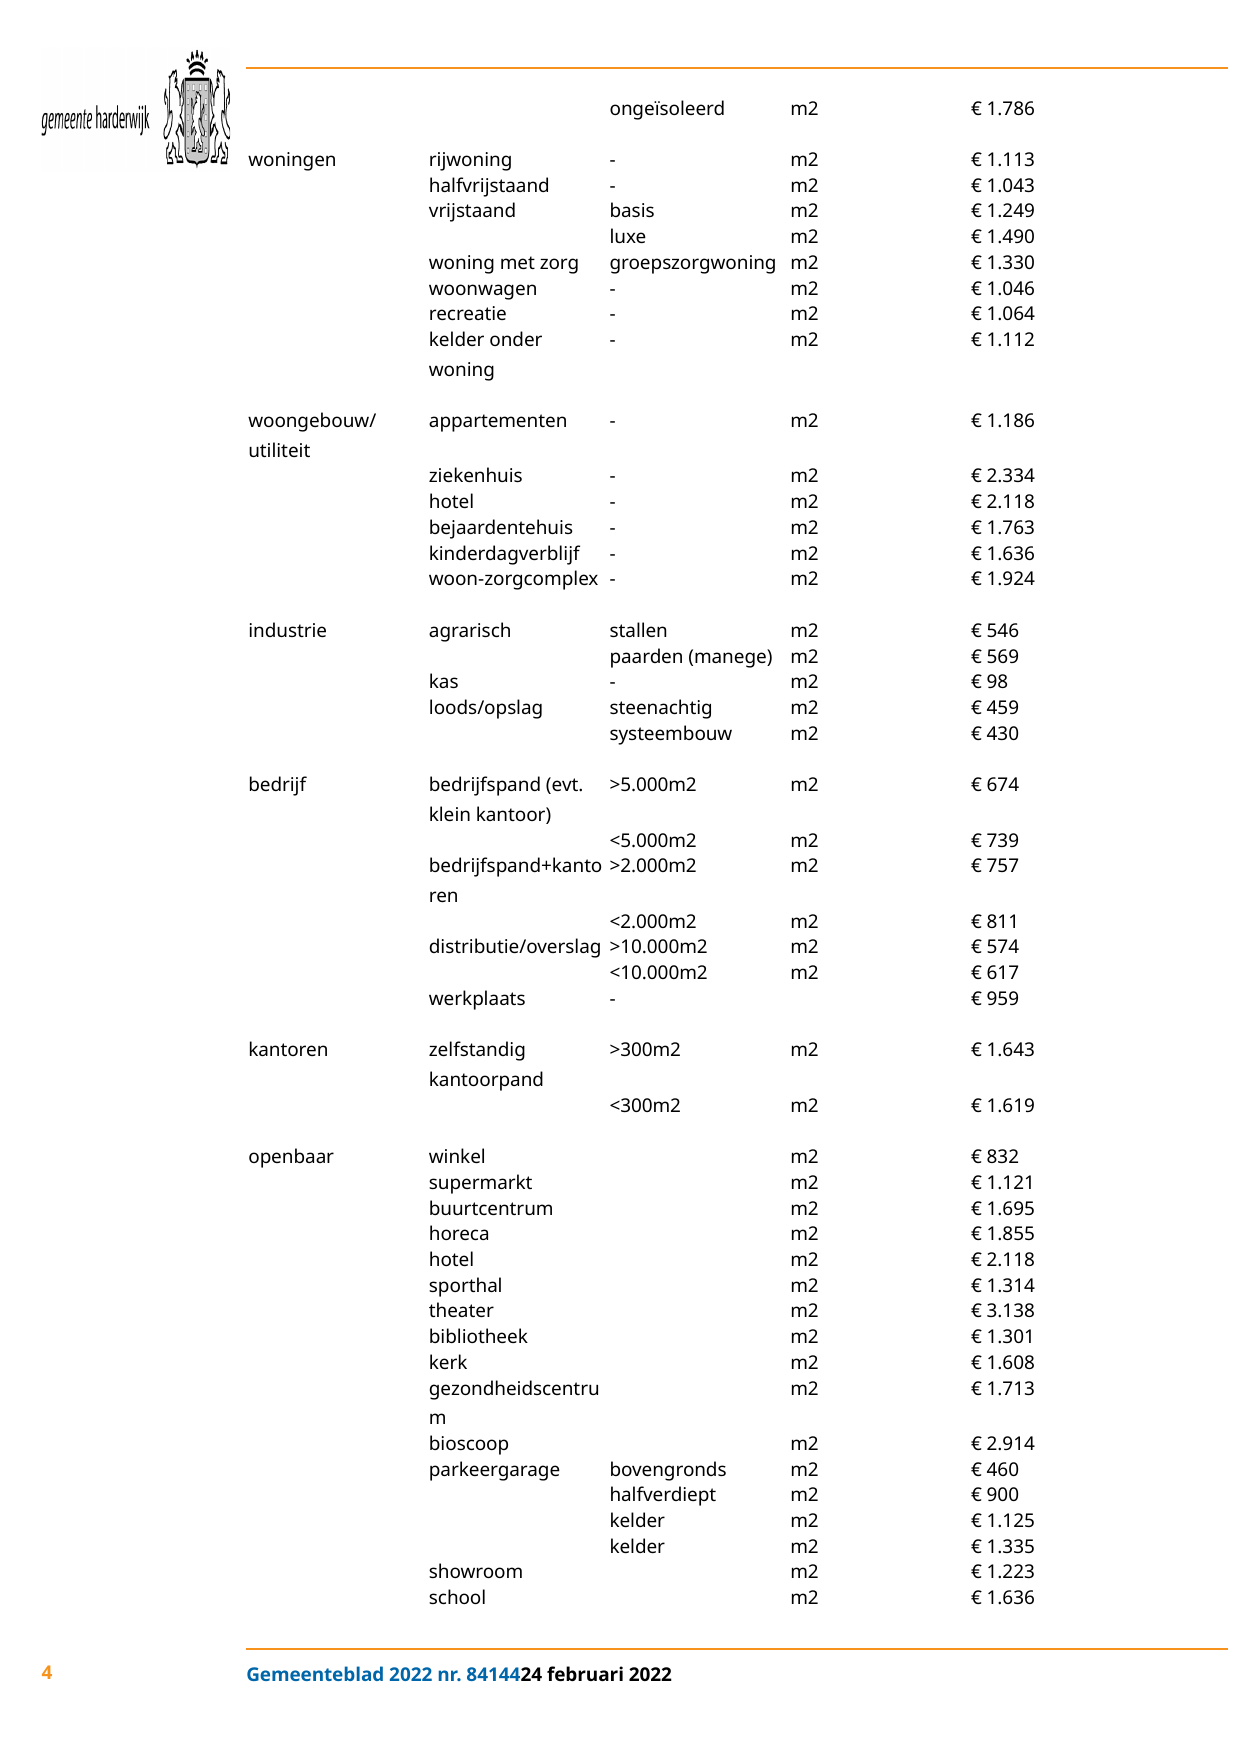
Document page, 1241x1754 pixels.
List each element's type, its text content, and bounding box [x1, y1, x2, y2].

table_cell € 1.490 [971, 224, 1152, 249]
table_cell bibliotheek [429, 1323, 609, 1349]
table_cell m2 [790, 908, 971, 933]
table_cell € 1.763 [971, 514, 1152, 540]
table_cell systeembouw [609, 720, 790, 746]
table_cell >5.000m2 [609, 771, 790, 827]
table_cell [248, 198, 429, 223]
table_cell € 1.636 [971, 1585, 1152, 1610]
table_cell [248, 827, 429, 852]
table_cell [248, 224, 429, 249]
table_cell [248, 643, 429, 668]
table_cell bejaardentehuis [429, 514, 609, 540]
table_cell € 900 [971, 1482, 1152, 1507]
table_cell [248, 1298, 429, 1323]
table_cell [248, 301, 429, 326]
table_cell € 1.314 [971, 1272, 1152, 1298]
table_cell € 1.043 [971, 172, 1152, 198]
table_cell - [609, 326, 790, 382]
table_cell m2 [790, 1585, 971, 1610]
table_cell - [609, 463, 790, 488]
table_cell [429, 827, 609, 852]
table_cell € 2.914 [971, 1430, 1152, 1456]
table_cell distributie/overslag [429, 934, 609, 959]
table_cell [429, 95, 609, 121]
table_cell m2 [790, 1430, 971, 1456]
table_cell - [609, 146, 790, 172]
table_cell hotel [429, 1246, 609, 1272]
table_cell [429, 643, 609, 668]
table_cell € 1.249 [971, 198, 1152, 223]
table_cell € 739 [971, 827, 1152, 852]
table_cell [248, 249, 429, 275]
table_cell [609, 1559, 790, 1584]
table_cell [790, 591, 971, 617]
table_cell m2 [790, 1323, 971, 1349]
table_cell [971, 746, 1152, 771]
table_cell bedrijfspand+kantoren [429, 853, 609, 908]
table_cell [248, 1323, 429, 1349]
table_cell m2 [790, 1559, 971, 1584]
table_cell luxe [609, 224, 790, 249]
table_cell € 569 [971, 643, 1152, 668]
table_cell m2 [790, 1246, 971, 1272]
table_cell m2 [790, 198, 971, 223]
table_cell [248, 566, 429, 591]
table_cell [790, 746, 971, 771]
table_cell kelder onder woning [429, 326, 609, 382]
table_cell supermarkt [429, 1169, 609, 1195]
table_cell m2 [790, 771, 971, 827]
table_cell m2 [790, 301, 971, 326]
table_cell m2 [790, 959, 971, 985]
table_cell € 3.138 [971, 1298, 1152, 1323]
table_cell € 1.046 [971, 275, 1152, 301]
table_cell - [609, 985, 790, 1011]
table_cell [248, 1246, 429, 1272]
table_cell industrie [248, 617, 429, 643]
table_cell [609, 1349, 790, 1375]
table_cell € 2.334 [971, 463, 1152, 488]
table_cell >2.000m2 [609, 853, 790, 908]
table_cell woonwagen [429, 275, 609, 301]
table_cell m2 [790, 1092, 971, 1117]
table_cell [248, 275, 429, 301]
picture [41, 47, 231, 172]
table_cell kantoren [248, 1036, 429, 1092]
table_cell ongeïsoleerd [609, 95, 790, 121]
table_cell [429, 1482, 609, 1507]
table_cell - [609, 669, 790, 694]
table_cell stallen [609, 617, 790, 643]
table_cell m2 [790, 1298, 971, 1323]
table_cell [248, 694, 429, 720]
table_cell € 1.112 [971, 326, 1152, 382]
table_cell [429, 591, 609, 617]
table_cell [248, 326, 429, 382]
table_cell [609, 121, 790, 146]
table_cell woning met zorg [429, 249, 609, 275]
table_cell € 2.118 [971, 489, 1152, 514]
table_cell [248, 382, 429, 407]
table_cell [248, 514, 429, 540]
table_cell >10.000m2 [609, 934, 790, 959]
table_cell theater [429, 1298, 609, 1323]
table_cell € 1.186 [971, 408, 1152, 463]
table_cell [429, 1533, 609, 1559]
table_cell € 430 [971, 720, 1152, 746]
table_cell m2 [790, 934, 971, 959]
table_cell m2 [790, 1507, 971, 1533]
table_cell m2 [790, 1349, 971, 1375]
table_cell [248, 720, 429, 746]
table_cell recreatie [429, 301, 609, 326]
table_cell [248, 959, 429, 985]
table_cell <5.000m2 [609, 827, 790, 852]
table_cell € 1.330 [971, 249, 1152, 275]
table_cell € 1.301 [971, 1323, 1152, 1349]
table_cell woningen [248, 146, 429, 172]
table_cell bedrijfspand (evt. klein kantoor) [429, 771, 609, 827]
table_cell [429, 121, 609, 146]
table_cell [609, 1298, 790, 1323]
table_cell kerk [429, 1349, 609, 1375]
table_cell [429, 959, 609, 985]
table_cell m2 [790, 669, 971, 694]
table_cell m2 [790, 275, 971, 301]
table_cell [609, 1585, 790, 1610]
table_cell m2 [790, 566, 971, 591]
table_cell € 1.223 [971, 1559, 1152, 1584]
table_cell parkeergarage [429, 1456, 609, 1482]
table_cell € 1.064 [971, 301, 1152, 326]
table_cell groepszorgwoning [609, 249, 790, 275]
table_cell [248, 489, 429, 514]
table_cell [609, 1375, 790, 1430]
table_cell [248, 1349, 429, 1375]
table_cell € 1.713 [971, 1375, 1152, 1430]
table_cell werkplaats [429, 985, 609, 1011]
table_cell m2 [790, 827, 971, 852]
table_cell € 1.636 [971, 540, 1152, 566]
table_cell <2.000m2 [609, 908, 790, 933]
table_cell [609, 1220, 790, 1246]
table_cell € 1.335 [971, 1533, 1152, 1559]
table_cell [429, 746, 609, 771]
table_cell [248, 1507, 429, 1533]
table_cell [790, 1118, 971, 1143]
table_cell [429, 1011, 609, 1036]
table_cell [609, 1272, 790, 1298]
table_cell rijwoning [429, 146, 609, 172]
table_cell m2 [790, 1375, 971, 1430]
table_cell m2 [790, 146, 971, 172]
table_cell [609, 1169, 790, 1195]
table_cell >300m2 [609, 1036, 790, 1092]
table_cell [248, 1118, 429, 1143]
table_cell [971, 591, 1152, 617]
table_cell m2 [790, 1169, 971, 1195]
table_cell [429, 908, 609, 933]
table_cell € 1.855 [971, 1220, 1152, 1246]
table_cell [609, 1430, 790, 1456]
table_cell € 1.619 [971, 1092, 1152, 1117]
table_cell hotel [429, 489, 609, 514]
table_cell bovengronds [609, 1456, 790, 1482]
table_cell m2 [790, 1036, 971, 1092]
table_cell m2 [790, 853, 971, 908]
table_cell m2 [790, 1195, 971, 1220]
table_cell € 1.695 [971, 1195, 1152, 1220]
table_cell horeca [429, 1220, 609, 1246]
table_cell [429, 224, 609, 249]
table_cell showroom [429, 1559, 609, 1584]
table_cell [248, 1559, 429, 1584]
table_cell winkel [429, 1143, 609, 1169]
table_cell steenachtig [609, 694, 790, 720]
table_cell appartementen [429, 408, 609, 463]
table_cell [248, 95, 429, 121]
table_cell ziekenhuis [429, 463, 609, 488]
table_cell € 1.113 [971, 146, 1152, 172]
table_cell [248, 1533, 429, 1559]
table_cell € 546 [971, 617, 1152, 643]
table_cell m2 [790, 224, 971, 249]
table_cell sporthal [429, 1272, 609, 1298]
table_cell € 1.125 [971, 1507, 1152, 1533]
table_cell m2 [790, 694, 971, 720]
table_cell school [429, 1585, 609, 1610]
table_cell zelfstandig kantoorpand [429, 1036, 609, 1092]
table_cell m2 [790, 95, 971, 121]
table_cell basis [609, 198, 790, 223]
table_cell m2 [790, 643, 971, 668]
table_cell € 617 [971, 959, 1152, 985]
table_cell [248, 1169, 429, 1195]
table_cell m2 [790, 463, 971, 488]
table_cell [248, 1272, 429, 1298]
table_cell - [609, 514, 790, 540]
table_cell [248, 1195, 429, 1220]
table_cell m2 [790, 172, 971, 198]
table_cell [609, 1323, 790, 1349]
table_cell m2 [790, 540, 971, 566]
table_cell <300m2 [609, 1092, 790, 1117]
table_cell agrarisch [429, 617, 609, 643]
table_cell € 459 [971, 694, 1152, 720]
table_cell [971, 1011, 1152, 1036]
table_cell [429, 1092, 609, 1117]
table_cell [609, 1246, 790, 1272]
table_cell kelder [609, 1507, 790, 1533]
table_cell [248, 1430, 429, 1456]
table_cell [248, 1375, 429, 1430]
table_cell m2 [790, 720, 971, 746]
table_cell - [609, 172, 790, 198]
table_cell [248, 121, 429, 146]
table_cell halfverdiept [609, 1482, 790, 1507]
table_cell [248, 1092, 429, 1117]
table_cell [609, 746, 790, 771]
table_cell [248, 1585, 429, 1610]
table_cell [429, 1507, 609, 1533]
table_cell € 460 [971, 1456, 1152, 1482]
table_cell [609, 1195, 790, 1220]
table_cell [248, 985, 429, 1011]
table_cell [790, 985, 971, 1011]
table_cell m2 [790, 1533, 971, 1559]
table_cell - [609, 301, 790, 326]
table_cell [429, 382, 609, 407]
table_cell [790, 121, 971, 146]
table_cell [248, 540, 429, 566]
table_cell woon-zorgcomplex [429, 566, 609, 591]
table_cell [609, 1143, 790, 1169]
table_cell € 98 [971, 669, 1152, 694]
table_cell m2 [790, 617, 971, 643]
table_cell bioscoop [429, 1430, 609, 1456]
table_cell € 959 [971, 985, 1152, 1011]
table_cell [248, 669, 429, 694]
table_cell [790, 382, 971, 407]
table_cell gezondheidscentrum [429, 1375, 609, 1430]
table_cell € 574 [971, 934, 1152, 959]
table_cell <10.000m2 [609, 959, 790, 985]
table_cell m2 [790, 1272, 971, 1298]
table_cell € 757 [971, 853, 1152, 908]
table_cell m2 [790, 1482, 971, 1507]
table_cell € 1.924 [971, 566, 1152, 591]
table_cell m2 [790, 249, 971, 275]
table_cell € 1.608 [971, 1349, 1152, 1375]
table_cell [248, 591, 429, 617]
table_cell € 674 [971, 771, 1152, 827]
table_cell [609, 1011, 790, 1036]
table_cell [971, 121, 1152, 146]
table_cell m2 [790, 1143, 971, 1169]
table_cell bedrijf [248, 771, 429, 827]
table_cell [790, 1011, 971, 1036]
table_cell kas [429, 669, 609, 694]
table_cell halfvrijstaand [429, 172, 609, 198]
table_cell € 1.121 [971, 1169, 1152, 1195]
table_cell [971, 1118, 1152, 1143]
table_cell [248, 934, 429, 959]
table_cell [248, 746, 429, 771]
table_cell - [609, 489, 790, 514]
table_cell [429, 1118, 609, 1143]
table_cell [248, 1456, 429, 1482]
table_cell € 811 [971, 908, 1152, 933]
table_cell [609, 382, 790, 407]
table_cell m2 [790, 408, 971, 463]
table_cell - [609, 540, 790, 566]
table_cell [248, 1011, 429, 1036]
table_cell vrijstaand [429, 198, 609, 223]
table_cell [248, 1220, 429, 1246]
table_cell [248, 463, 429, 488]
table_cell m2 [790, 1220, 971, 1246]
table_cell € 2.118 [971, 1246, 1152, 1272]
table_cell m2 [790, 514, 971, 540]
table_cell openbaar [248, 1143, 429, 1169]
table_cell buurtcentrum [429, 1195, 609, 1220]
table_cell € 832 [971, 1143, 1152, 1169]
table_cell [248, 908, 429, 933]
table_cell [609, 1118, 790, 1143]
table_cell [248, 1482, 429, 1507]
table_cell [971, 382, 1152, 407]
table_cell - [609, 275, 790, 301]
table_cell € 1.643 [971, 1036, 1152, 1092]
table_cell [429, 720, 609, 746]
table_cell loods/opslag [429, 694, 609, 720]
table_cell m2 [790, 326, 971, 382]
table_cell kinderdagverblijf [429, 540, 609, 566]
table_cell [609, 591, 790, 617]
table_cell € 1.786 [971, 95, 1152, 121]
table_cell [248, 853, 429, 908]
table_cell woongebouw/utiliteit [248, 408, 429, 463]
table_cell [248, 172, 429, 198]
table_cell - [609, 566, 790, 591]
table_cell m2 [790, 1456, 971, 1482]
table_cell kelder [609, 1533, 790, 1559]
table_cell - [609, 408, 790, 463]
table_cell m2 [790, 489, 971, 514]
table_cell paarden (manege) [609, 643, 790, 668]
